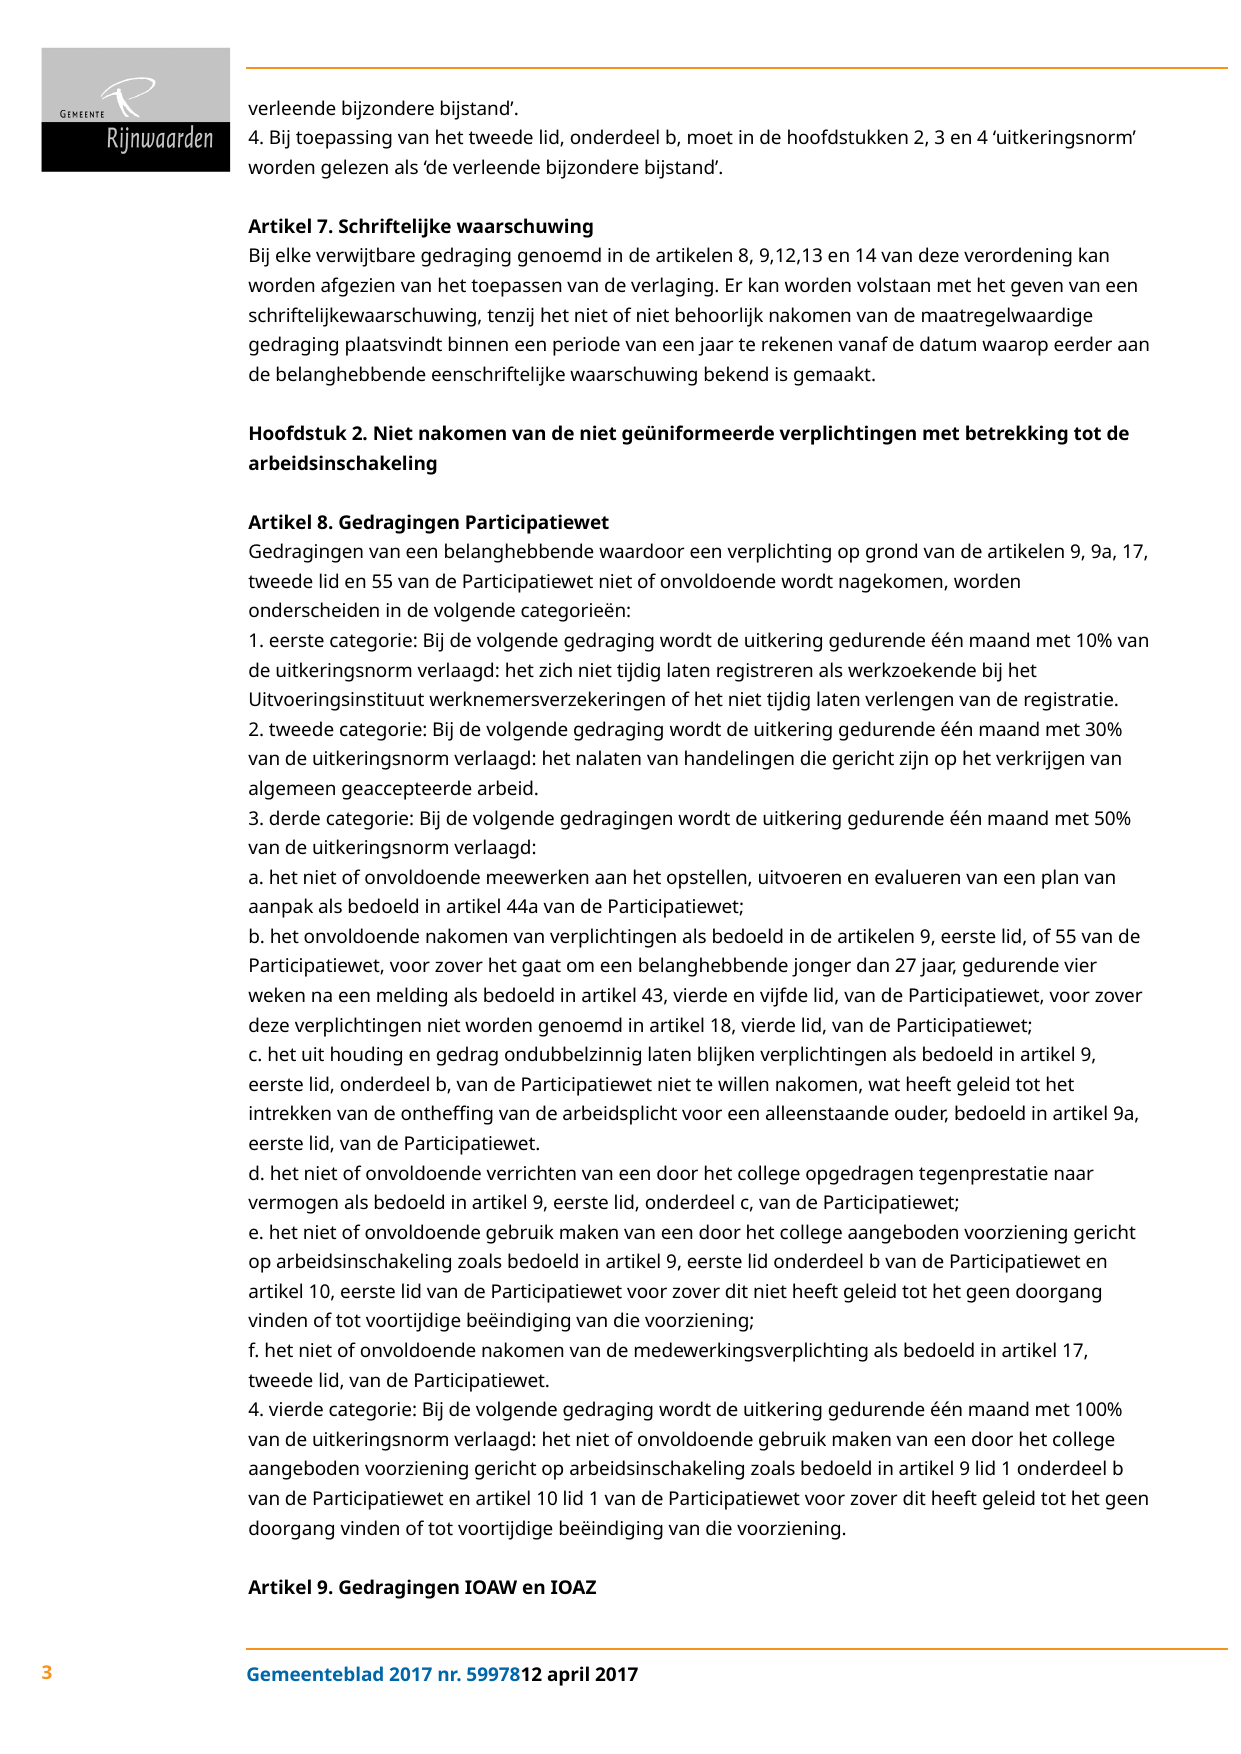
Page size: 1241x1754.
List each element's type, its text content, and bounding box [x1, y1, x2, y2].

text f. het niet of onvoldoende nakomen van de medewerkingsverplichting als bedoeld in artikel 17, tweede lid, van de Participatiewet. [248, 1337, 1152, 1393]
text 4. vierde categorie: Bij de volgende gedraging wordt de uitkering gedurende één maand met 100% van de uitkeringsnorm verlaagd: het niet of onvoldoende gebruik maken van een door het college aangeboden voorziening gericht op arbeidsinschakeling zoals bedoeld in artikel 9 lid 1 onderdeel b van de Participatiewet en artikel 10 lid 1 van de Participatiewet voor zover dit heeft geleid tot het geen doorgang vinden of tot voortijdige beëindiging van die voorziening. [248, 1396, 1152, 1541]
text 2. tweede categorie: Bij de volgende gedraging wordt de uitkering gedurende één maand met 30% van de uitkeringsnorm verlaagd: het nalaten van handelingen die gericht zijn op het verkrijgen van algemeen geaccepteerde arbeid. [248, 716, 1152, 801]
text Hoofdstuk 2. Niet nakomen van de niet geüniformeerde verplichtingen met betrekking tot de arbeidsinschakeling [248, 420, 1152, 476]
picture [41, 47, 231, 172]
text Artikel 9. Gedragingen IOAW en IOAZ [248, 1574, 1152, 1600]
text c. het uit houding en gedrag ondubbelzinnig laten blijken verplichtingen als bedoeld in artikel 9, eerste lid, onderdeel b, van de Participatiewet niet te willen nakomen, wat heeft geleid tot het intrekken van de ontheffing van de arbeidsplicht voor een alleenstaande ouder, bedoeld in artikel 9a, eerste lid, van de Participatiewet. [248, 1041, 1152, 1156]
text e. het niet of onvoldoende gebruik maken van een door het college aangeboden voorziening gericht op arbeidsinschakeling zoals bedoeld in artikel 9, eerste lid onderdeel b van de Participatiewet en artikel 10, eerste lid van de Participatiewet voor zover dit niet heeft geleid tot het geen doorgang vinden of tot voortijdige beëindiging van die voorziening; [248, 1219, 1152, 1333]
text d. het niet of onvoldoende verrichten van een door het college opgedragen tegenprestatie naar vermogen als bedoeld in artikel 9, eerste lid, onderdeel c, van de Participatiewet; [248, 1160, 1152, 1215]
text Bij elke verwijtbare gedraging genoemd in de artikelen 8, 9,12,13 en 14 van deze verordening kan worden afgezien van het toepassen van de verlaging. Er kan worden volstaan met het geven van een schriftelijkewaarschuwing, tenzij het niet of niet behoorlijk nakomen van de maatregelwaardige gedraging plaatsvindt binnen een periode van een jaar te rekenen vanaf de datum waarop eerder aan de belanghebbende eenschriftelijke waarschuwing bekend is gemaakt. [248, 243, 1152, 387]
text verleende bijzondere bijstand’. [248, 95, 1152, 121]
text Artikel 8. Gedragingen Participatiewet [248, 509, 1152, 535]
text 4. Bij toepassing van het tweede lid, onderdeel b, moet in de hoofdstukken 2, 3 en 4 ‘uitkeringsnorm’ worden gelezen als ‘de verleende bijzondere bijstand’. [248, 124, 1152, 180]
text 3. derde categorie: Bij de volgende gedragingen wordt de uitkering gedurende één maand met 50% van de uitkeringsnorm verlaagd: [248, 805, 1152, 860]
text a. het niet of onvoldoende meewerken aan het opstellen, uitvoeren en evalueren van een plan van aanpak als bedoeld in artikel 44a van de Participatiewet; [248, 864, 1152, 919]
text Artikel 7. Schriftelijke waarschuwing [248, 213, 1152, 239]
text 1. eerste categorie: Bij de volgende gedraging wordt de uitkering gedurende één maand met 10% van de uitkeringsnorm verlaagd: het zich niet tijdig laten registreren als werkzoekende bij het Uitvoeringsinstituut werknemersverzekeringen of het niet tijdig laten verlengen van de registratie. [248, 627, 1152, 712]
text b. het onvoldoende nakomen van verplichtingen als bedoeld in de artikelen 9, eerste lid, of 55 van de Participatiewet, voor zover het gaat om een belanghebbende jonger dan 27 jaar, gedurende vier weken na een melding als bedoeld in artikel 43, vierde en vijfde lid, van de Participatiewet, voor zover deze verplichtingen niet worden genoemd in artikel 18, vierde lid, van de Participatiewet; [248, 923, 1152, 1038]
text Gedragingen van een belanghebbende waardoor een verplichting op grond van de artikelen 9, 9a, 17, tweede lid en 55 van de Participatiewet niet of onvoldoende wordt nagekomen, worden onderscheiden in de volgende categorieën: [248, 538, 1152, 623]
